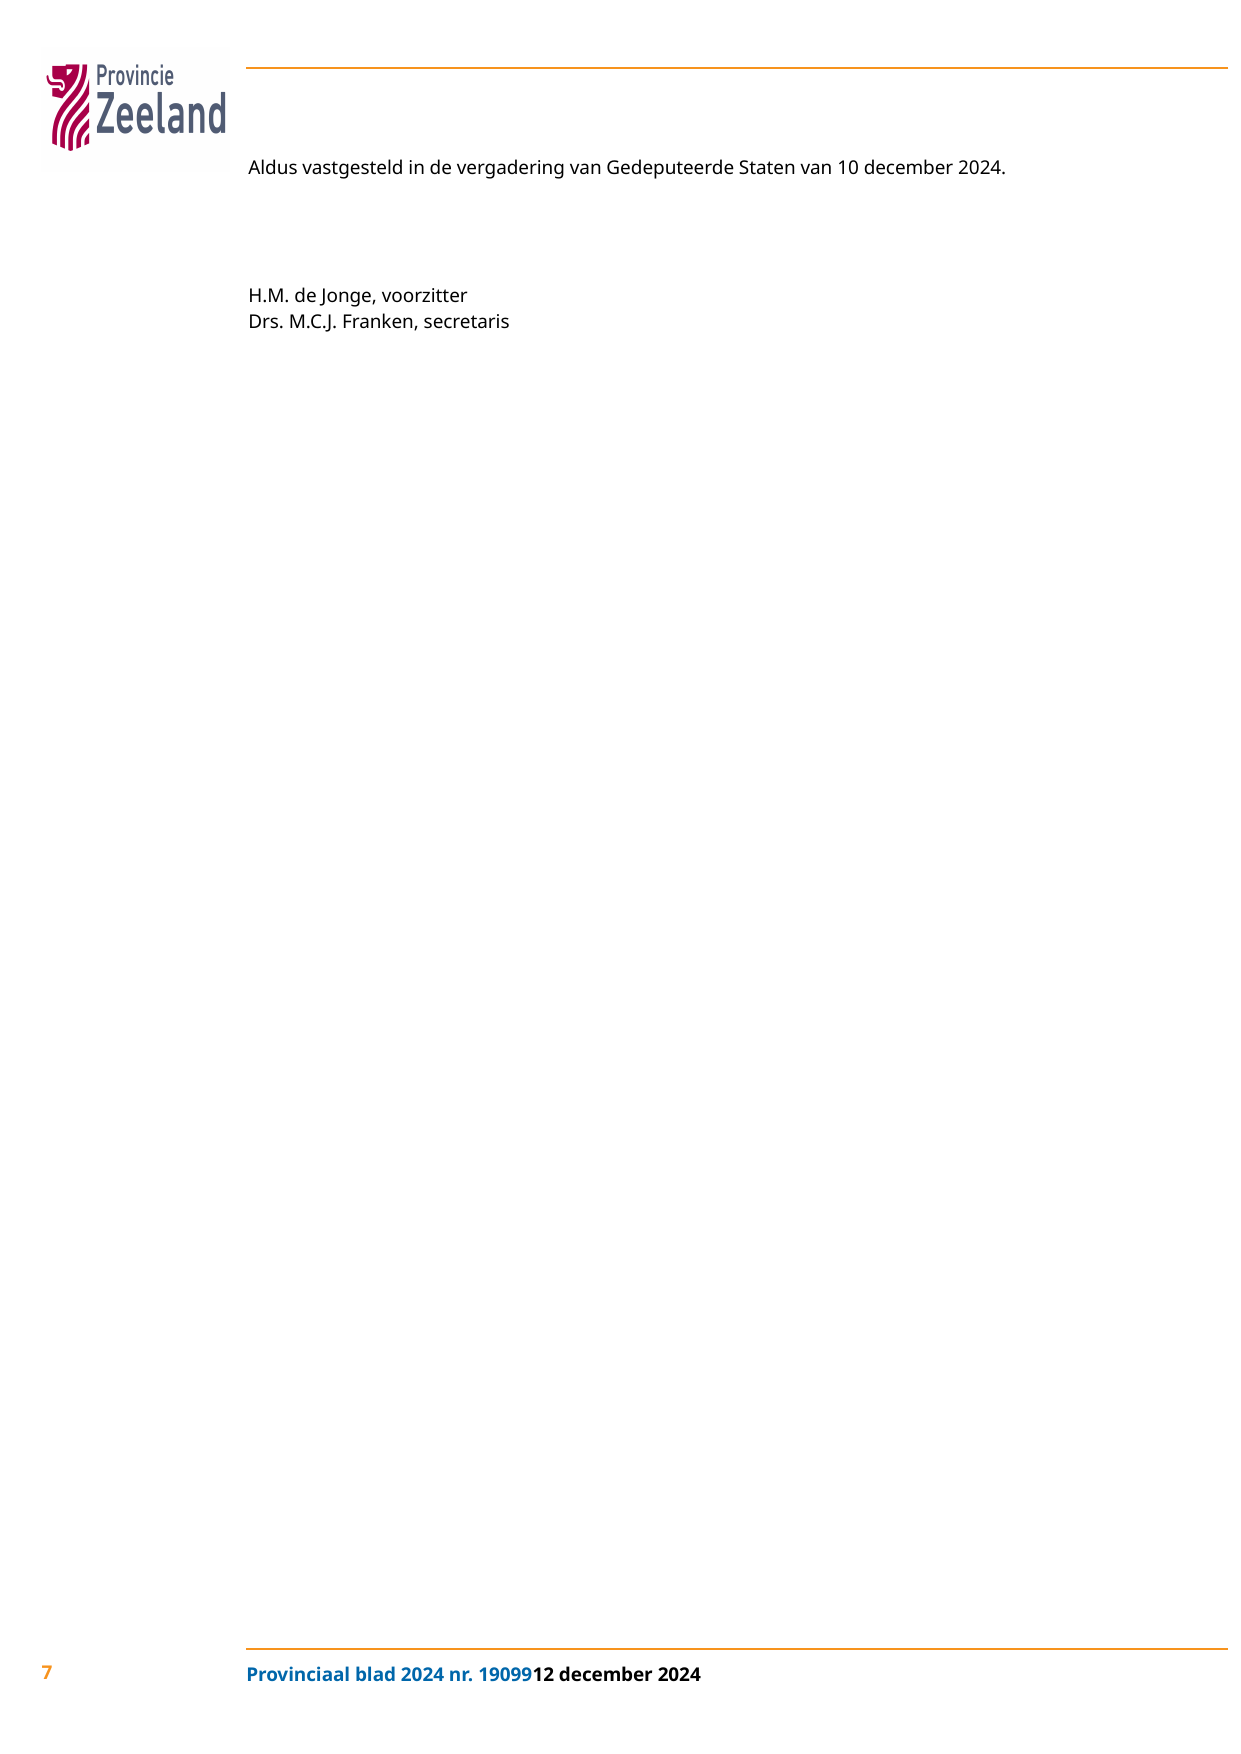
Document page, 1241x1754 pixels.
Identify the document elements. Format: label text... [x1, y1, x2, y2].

text H.M. de Jonge, voorzitter [248, 283, 1152, 308]
picture [41, 47, 231, 172]
text Aldus vastgesteld in de vergadering van Gedeputeerde Staten van 10 december 2024. [248, 154, 1152, 180]
text Drs. M.C.J. Franken, secretaris [248, 308, 1152, 334]
